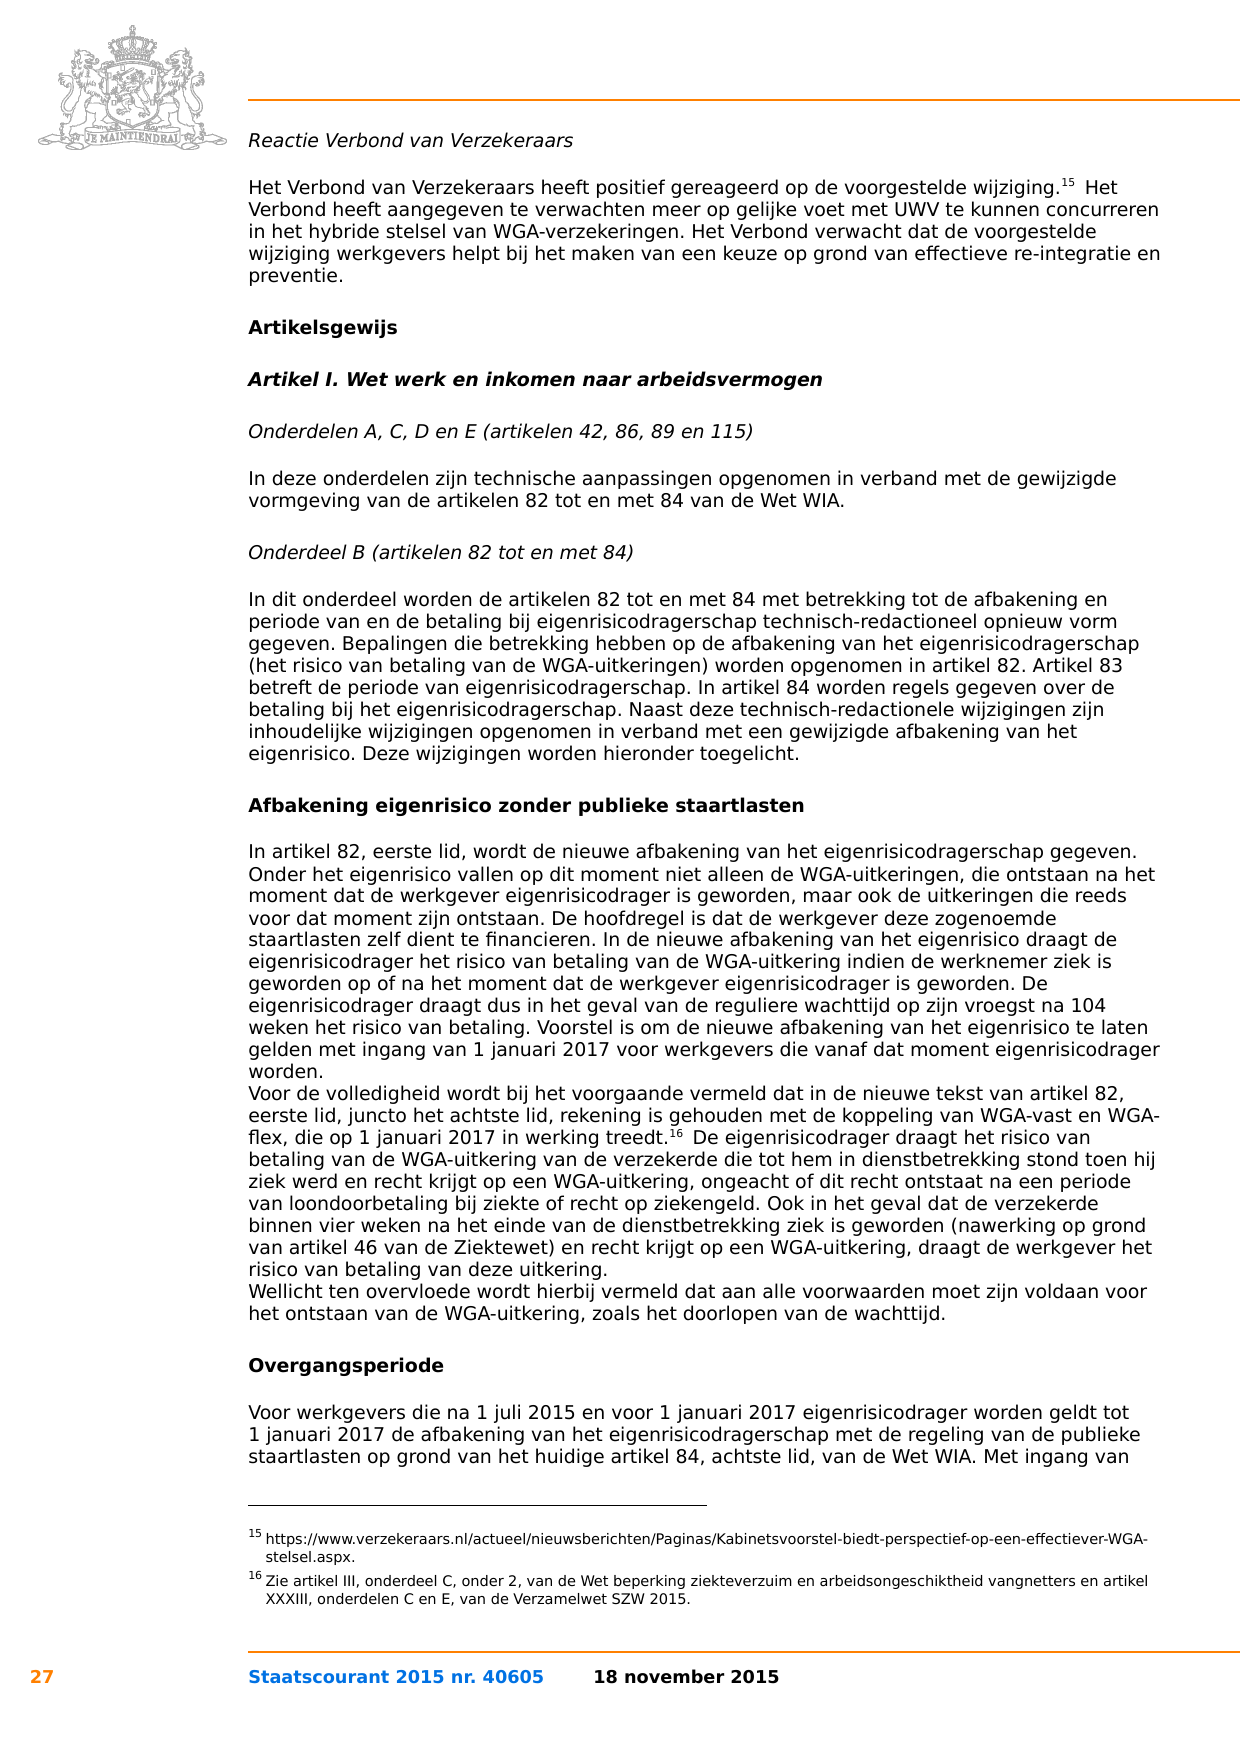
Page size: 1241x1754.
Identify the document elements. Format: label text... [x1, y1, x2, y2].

subtitle Artikelsgewijs [248, 317, 1163, 339]
text In deze onderdelen zijn technische aanpassingen opgenomen in verband met de gewijzigde vormgeving van de artikelen 82 tot en met 84 van de Wet WIA. [248, 468, 1163, 512]
subtitle Overgangsperiode [248, 1355, 1163, 1377]
text Voor de volledigheid wordt bij het voorgaande vermeld dat in de nieuwe tekst van artikel 82, eerste lid, juncto het achtste lid, rekening is gehouden met de koppeling van WGA-vast en WGA-flex, die op 1 januari 2017 in werking treedt. De eigenrisicodrager draagt het risico van betaling van de WGA-uitkering van de verzekerde die tot hem in dienstbetrekking stond toen hij ziek werd en recht krijgt op een WGA-uitkering, ongeacht of dit recht ontstaat na een periode van loondoorbetaling bij ziekte of recht op ziekengeld. Ook in het geval dat de verzekerde binnen vier weken na het einde van de dienstbetrekking ziek is geworden (nawerking op grond van artikel 46 van de Ziektewet) en recht krijgt op een WGA-uitkering, draagt de werkgever het risico van betaling van deze uitkering. [248, 1083, 1163, 1281]
text https://www.verzekeraars.nl/actueel/nieuwsberichten/Paginas/Kabinetsvoorstel-biedt-perspectief-op-een-effectiever-WGA-stelsel.aspx. [248, 1527, 1163, 1566]
text Wellicht ten overvloede wordt hierbij vermeld dat aan alle voorwaarden moet zijn voldaan voor het ontstaan van de WGA-uitkering, zoals het doorlopen van de wachttijd. [248, 1281, 1163, 1325]
subtitle Onderdeel B (artikelen 82 tot en met 84) [248, 542, 1163, 564]
picture [38, 25, 227, 150]
subtitle Onderdelen A, C, D en E (artikelen 42, 86, 89 en 115) [248, 421, 1163, 443]
subtitle Reactie Verbond van Verzekeraars [248, 130, 1163, 152]
text Zie artikel III, onderdeel C, onder 2, van de Wet beperking ziekteverzuim en arbeidsongeschiktheid vangnetters en artikel XXXIII, onderdelen C en E, van de Verzamelwet SZW 2015. [248, 1569, 1163, 1608]
subtitle Artikel I. Wet werk en inkomen naar arbeidsvermogen [248, 369, 1163, 391]
text In artikel 82, eerste lid, wordt de nieuwe afbakening van het eigenrisicodragerschap gegeven. Onder het eigenrisico vallen op dit moment niet alleen de WGA-uitkeringen, die ontstaan na het moment dat de werkgever eigenrisicodrager is geworden, maar ook de uitkeringen die reeds voor dat moment zijn ontstaan. De hoofdregel is dat de werkgever deze zogenoemde staartlasten zelf dient te financieren. In de nieuwe afbakening van het eigenrisico draagt de eigenrisicodrager het risico van betaling van de WGA-uitkering indien de werknemer ziek is geworden op of na het moment dat de werkgever eigenrisicodrager is geworden. De eigenrisicodrager draagt dus in het geval van de reguliere wachttijd op zijn vroegst na 104 weken het risico van betaling. Voorstel is om de nieuwe afbakening van het eigenrisico te laten gelden met ingang van 1 januari 2017 voor werkgevers die vanaf dat moment eigenrisicodrager worden. [248, 841, 1163, 1083]
subtitle Afbakening eigenrisico zonder publieke staartlasten [248, 794, 1163, 816]
text Het Verbond van Verzekeraars heeft positief gereageerd op de voorgestelde wijziging. Het Verbond heeft aangegeven te verwachten meer op gelijke voet met UWV te kunnen concurreren in het hybride stelsel van WGA-verzekeringen. Het Verbond verwacht dat de voorgestelde wijziging werkgevers helpt bij het maken van een keuze op grond van effectieve re-integratie en preventie. [248, 177, 1163, 287]
text In dit onderdeel worden de artikelen 82 tot en met 84 met betrekking tot de afbakening en periode van en de betaling bij eigenrisicodragerschap technisch-redactioneel opnieuw vorm gegeven. Bepalingen die betrekking hebben op de afbakening van het eigenrisicodragerschap (het risico van betaling van de WGA-uitkeringen) worden opgenomen in artikel 82. Artikel 83 betreft de periode van eigenrisicodragerschap. In artikel 84 worden regels gegeven over de betaling bij het eigenrisicodragerschap. Naast deze technisch-redactionele wijzigingen zijn inhoudelijke wijzigingen opgenomen in verband met een gewijzigde afbakening van het eigenrisico. Deze wijzigingen worden hieronder toegelicht. [248, 589, 1163, 764]
text Voor werkgevers die na 1 juli 2015 en voor 1 januari 2017 eigenrisicodrager worden geldt tot 1 januari 2017 de afbakening van het eigenrisicodragerschap met de regeling van de publieke staartlasten op grond van het huidige artikel 84, achtste lid, van de Wet WIA. Met ingang van [248, 1402, 1163, 1468]
